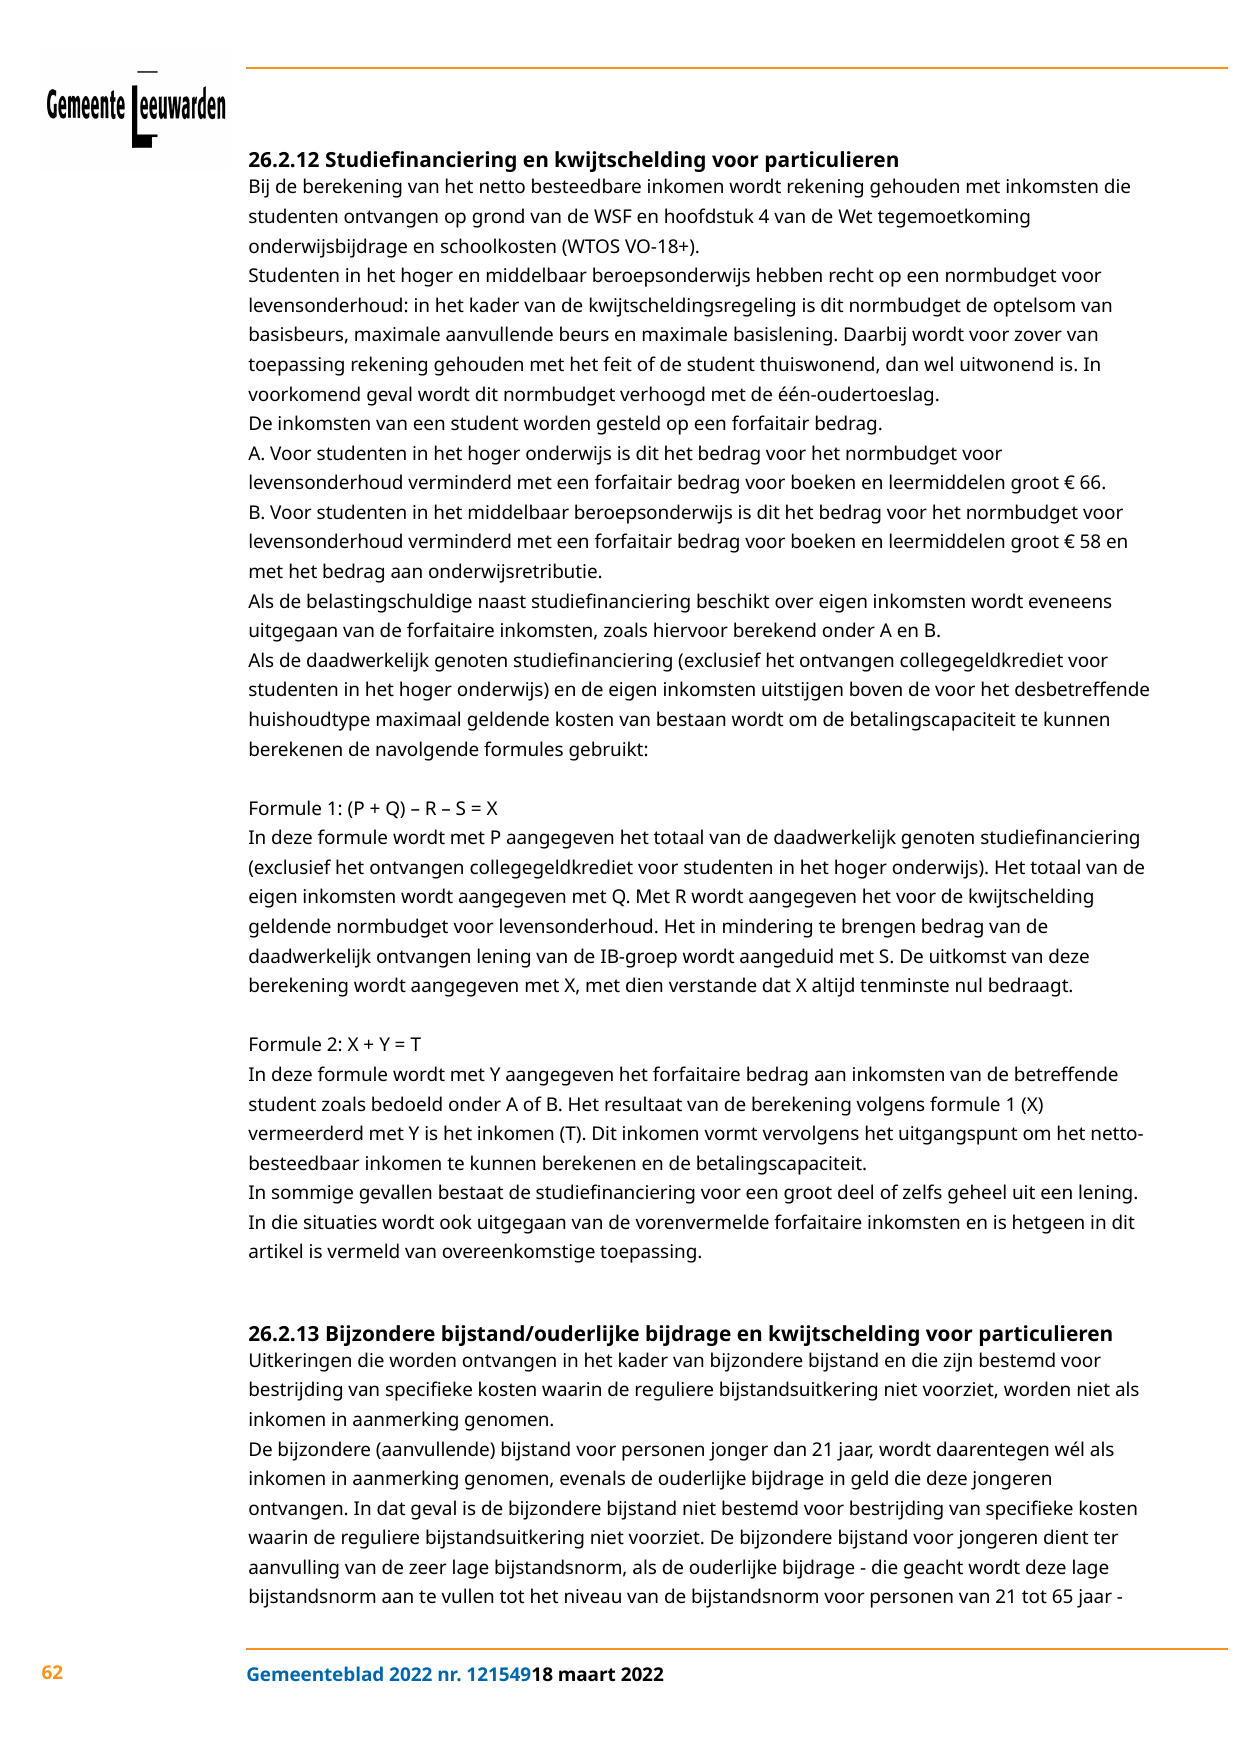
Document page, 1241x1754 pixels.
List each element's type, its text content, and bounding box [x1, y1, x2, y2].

text Als de daadwerkelijk genoten studiefinanciering (exclusief het ontvangen collegegeldkrediet voor studenten in het hoger onderwijs) en de eigen inkomsten uitstijgen boven de voor het desbetreffende huishoudtype maximaal geldende kosten van bestaan wordt om de betalingscapaciteit te kunnen berekenen de navolgende formules gebruikt: [248, 647, 1152, 761]
text 26.2.12 Studiefinanciering en kwijtschelding voor particulieren [248, 145, 1152, 174]
text In deze formule wordt met Y aangegeven het forfaitaire bedrag aan inkomsten van de betreffende student zoals bedoeld onder A of B. Het resultaat van de berekening volgens formule 1 (X) vermeerderd met Y is het inkomen (T). Dit inkomen vormt vervolgens het uitgangspunt om het netto-besteedbaar inkomen te kunnen berekenen en de betalingscapaciteit. [248, 1061, 1152, 1176]
text B. Voor studenten in het middelbaar beroepsonderwijs is dit het bedrag voor het normbudget voor levensonderhoud verminderd met een forfaitair bedrag voor boeken en leermiddelen groot € 58 en met het bedrag aan onderwijsretributie. [248, 499, 1152, 584]
text Studenten in het hoger en middelbaar beroepsonderwijs hebben recht op een normbudget voor levensonderhoud: in het kader van de kwijtscheldingsregeling is dit normbudget de optelsom van basisbeurs, maximale aanvullende beurs en maximale basislening. Daarbij wordt voor zover van toepassing rekening gehouden met het feit of de student thuiswonend, dan wel uitwonend is. In voorkomend geval wordt dit normbudget verhoogd met de één-oudertoeslag. [248, 262, 1152, 406]
picture [41, 47, 231, 172]
text A. Voor studenten in het hoger onderwijs is dit het bedrag voor het normbudget voor levensonderhoud verminderd met een forfaitair bedrag voor boeken en leermiddelen groot € 66. [248, 440, 1152, 495]
text Bij de berekening van het netto besteedbare inkomen wordt rekening gehouden met inkomsten die studenten ontvangen op grond van de WSF en hoofdstuk 4 van de Wet tegemoetkoming onderwijsbijdrage en schoolkosten (WTOS VO-18+). [248, 174, 1152, 258]
text Formule 1: (P + Q) – R – S = X [248, 795, 1152, 821]
text Als de belastingschuldige naast studiefinanciering beschikt over eigen inkomsten wordt eveneens uitgegaan van de forfaitaire inkomsten, zoals hiervoor berekend onder A en B. [248, 588, 1152, 643]
text De bijzondere (aanvullende) bijstand voor personen jonger dan 21 jaar, wordt daarentegen wél als inkomen in aanmerking genomen, evenals de ouderlijke bijdrage in geld die deze jongeren ontvangen. In dat geval is de bijzondere bijstand niet bestemd voor bestrijding van specifieke kosten waarin de reguliere bijstandsuitkering niet voorziet. De bijzondere bijstand voor jongeren dient ter aanvulling van de zeer lage bijstandsnorm, als de ouderlijke bijdrage - die geacht wordt deze lage bijstandsnorm aan te vullen tot het niveau van de bijstandsnorm voor personen van 21 tot 65 jaar [248, 1436, 1152, 1609]
text In deze formule wordt met P aangegeven het totaal van de daadwerkelijk genoten studiefinanciering (exclusief het ontvangen collegegeldkrediet voor studenten in het hoger onderwijs). Het totaal van de eigen inkomsten wordt aangegeven met Q. Met R wordt aangegeven het voor de kwijtschelding geldende normbudget voor levensonderhoud. Het in mindering te brengen bedrag van de daadwerkelijk ontvangen lening van de IB-groep wordt aangeduid met S. De uitkomst van deze berekening wordt aangegeven met X, met dien verstande dat X altijd tenminste nul bedraagt. [248, 824, 1152, 998]
text In sommige gevallen bestaat de studiefinanciering voor een groot deel of zelfs geheel uit een lening. In die situaties wordt ook uitgegaan van de vorenvermelde forfaitaire inkomsten en is hetgeen in dit artikel is vermeld van overeenkomstige toepassing. [248, 1179, 1152, 1264]
text Uitkeringen die worden ontvangen in het kader van bijzondere bijstand en die zijn bestemd voor bestrijding van specifieke kosten waarin de reguliere bijstandsuitkering niet voorziet, worden niet als inkomen in aanmerking genomen. [248, 1347, 1152, 1432]
text De inkomsten van een student worden gesteld op een forfaitair bedrag. [248, 410, 1152, 436]
text 26.2.13 Bijzondere bijstand/ouderlijke bijdrage en kwijtschelding voor particulieren [248, 1319, 1152, 1347]
text Formule 2: X + Y = T [248, 1032, 1152, 1057]
